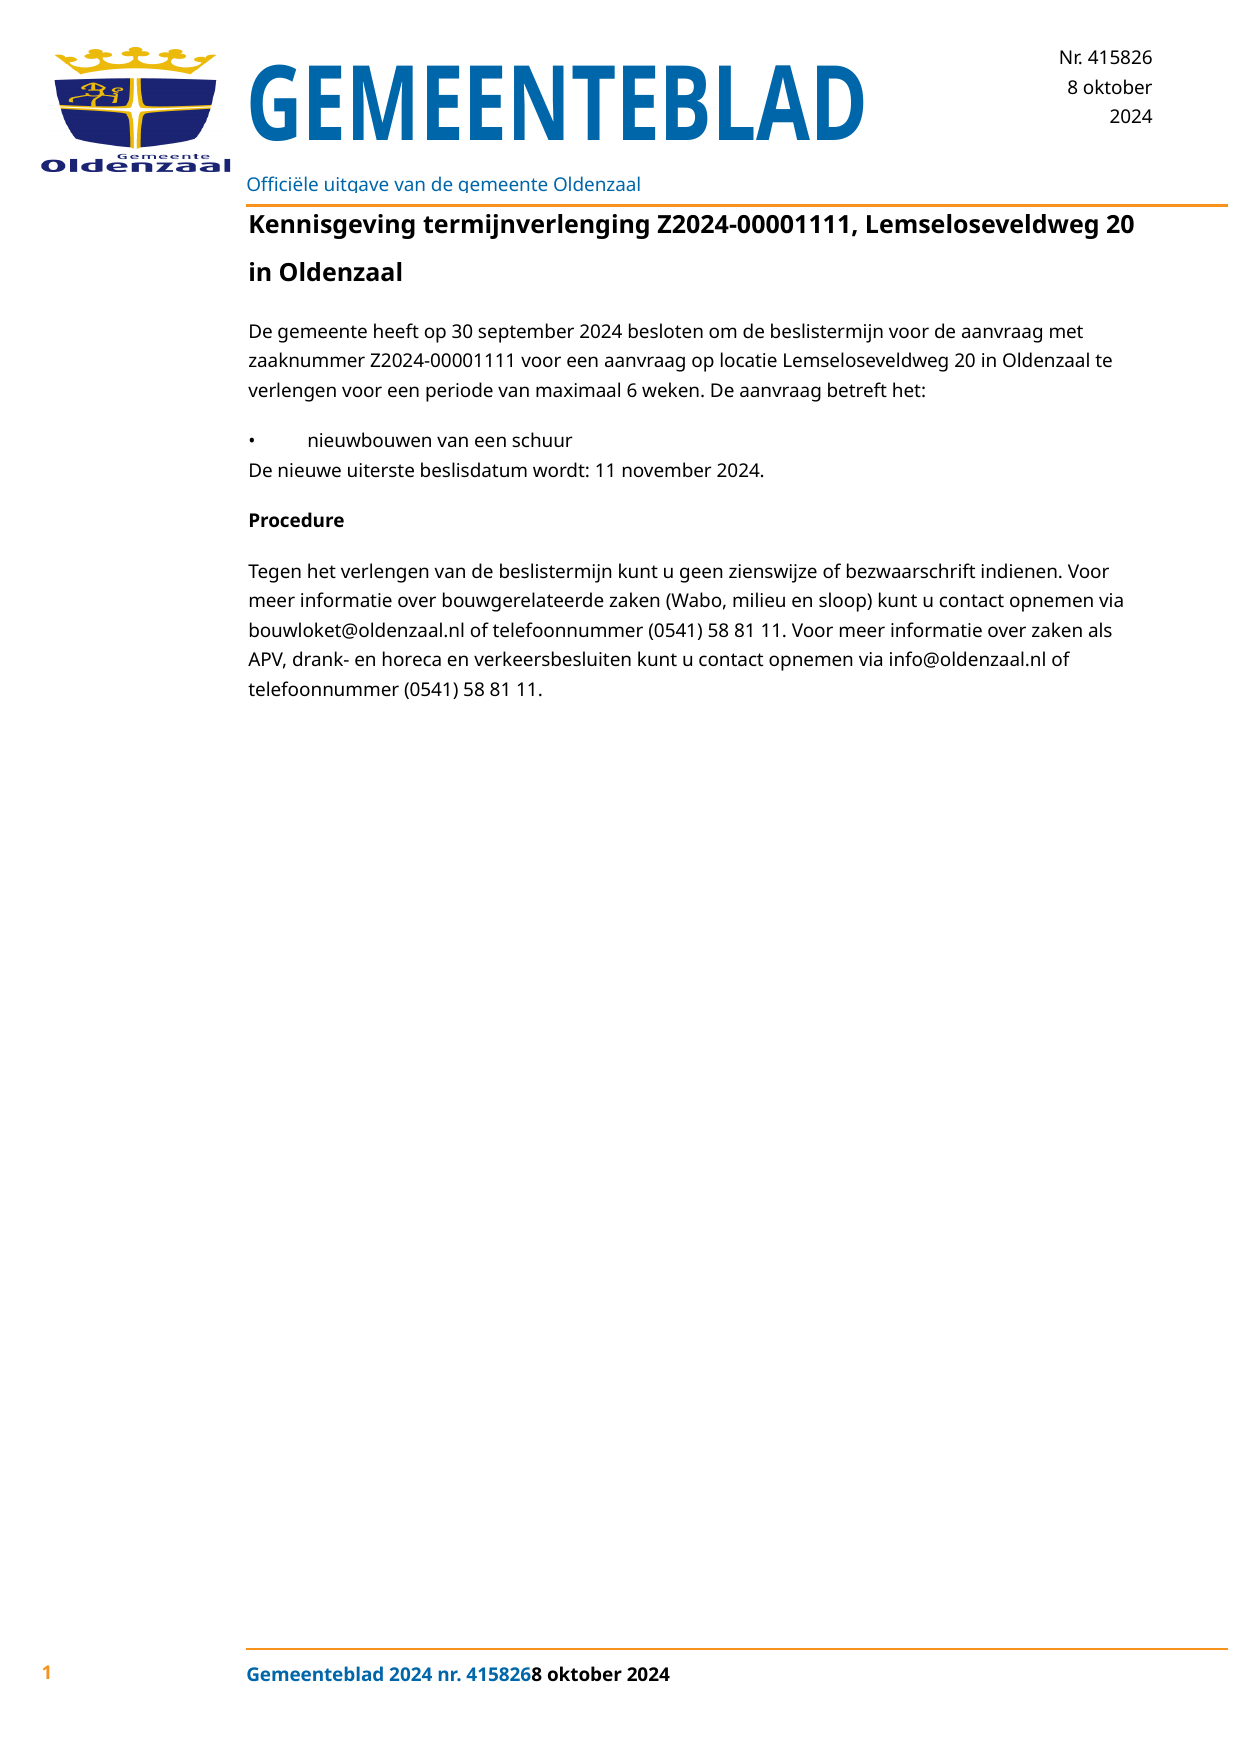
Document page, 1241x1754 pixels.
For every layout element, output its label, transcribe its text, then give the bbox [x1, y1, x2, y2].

picture [41, 47, 231, 172]
text De nieuwe uiterste beslisdatum wordt: 11 november 2024. [248, 457, 1152, 483]
text Procedure [248, 507, 1152, 533]
text Tegen het verlengen van de beslistermijn kunt u geen zienswijze of bezwaarschrift indienen. Voor meer informatie over bouwgerelateerde zaken (Wabo, milieu en sloop) kunt u contact opnemen via bouwloket@oldenzaal.nl of telefoonnummer (0541) 58 81 11. Voor meer informatie over zaken als APV, drank- en horeca en verkeersbesluiten kunt u contact opnemen via info@oldenzaal.nl of telefoonnummer (0541) 58 81 11. [248, 558, 1152, 702]
text De gemeente heeft op 30 september 2024 besloten om de beslistermijn voor de aanvraag met zaaknummer Z2024-00001111 voor een aanvraag op locatie Lemseloseveldweg 20 in Oldenzaal te verlengen voor een periode van maximaal 6 weken. De aanvraag betreft het: [248, 318, 1152, 403]
list nieuwbouwen van een schuur [248, 427, 1152, 453]
text Kennisgeving termijnverlenging Z2024-00001111, Lemseloseveldweg 20 in Oldenzaal [248, 207, 1152, 288]
